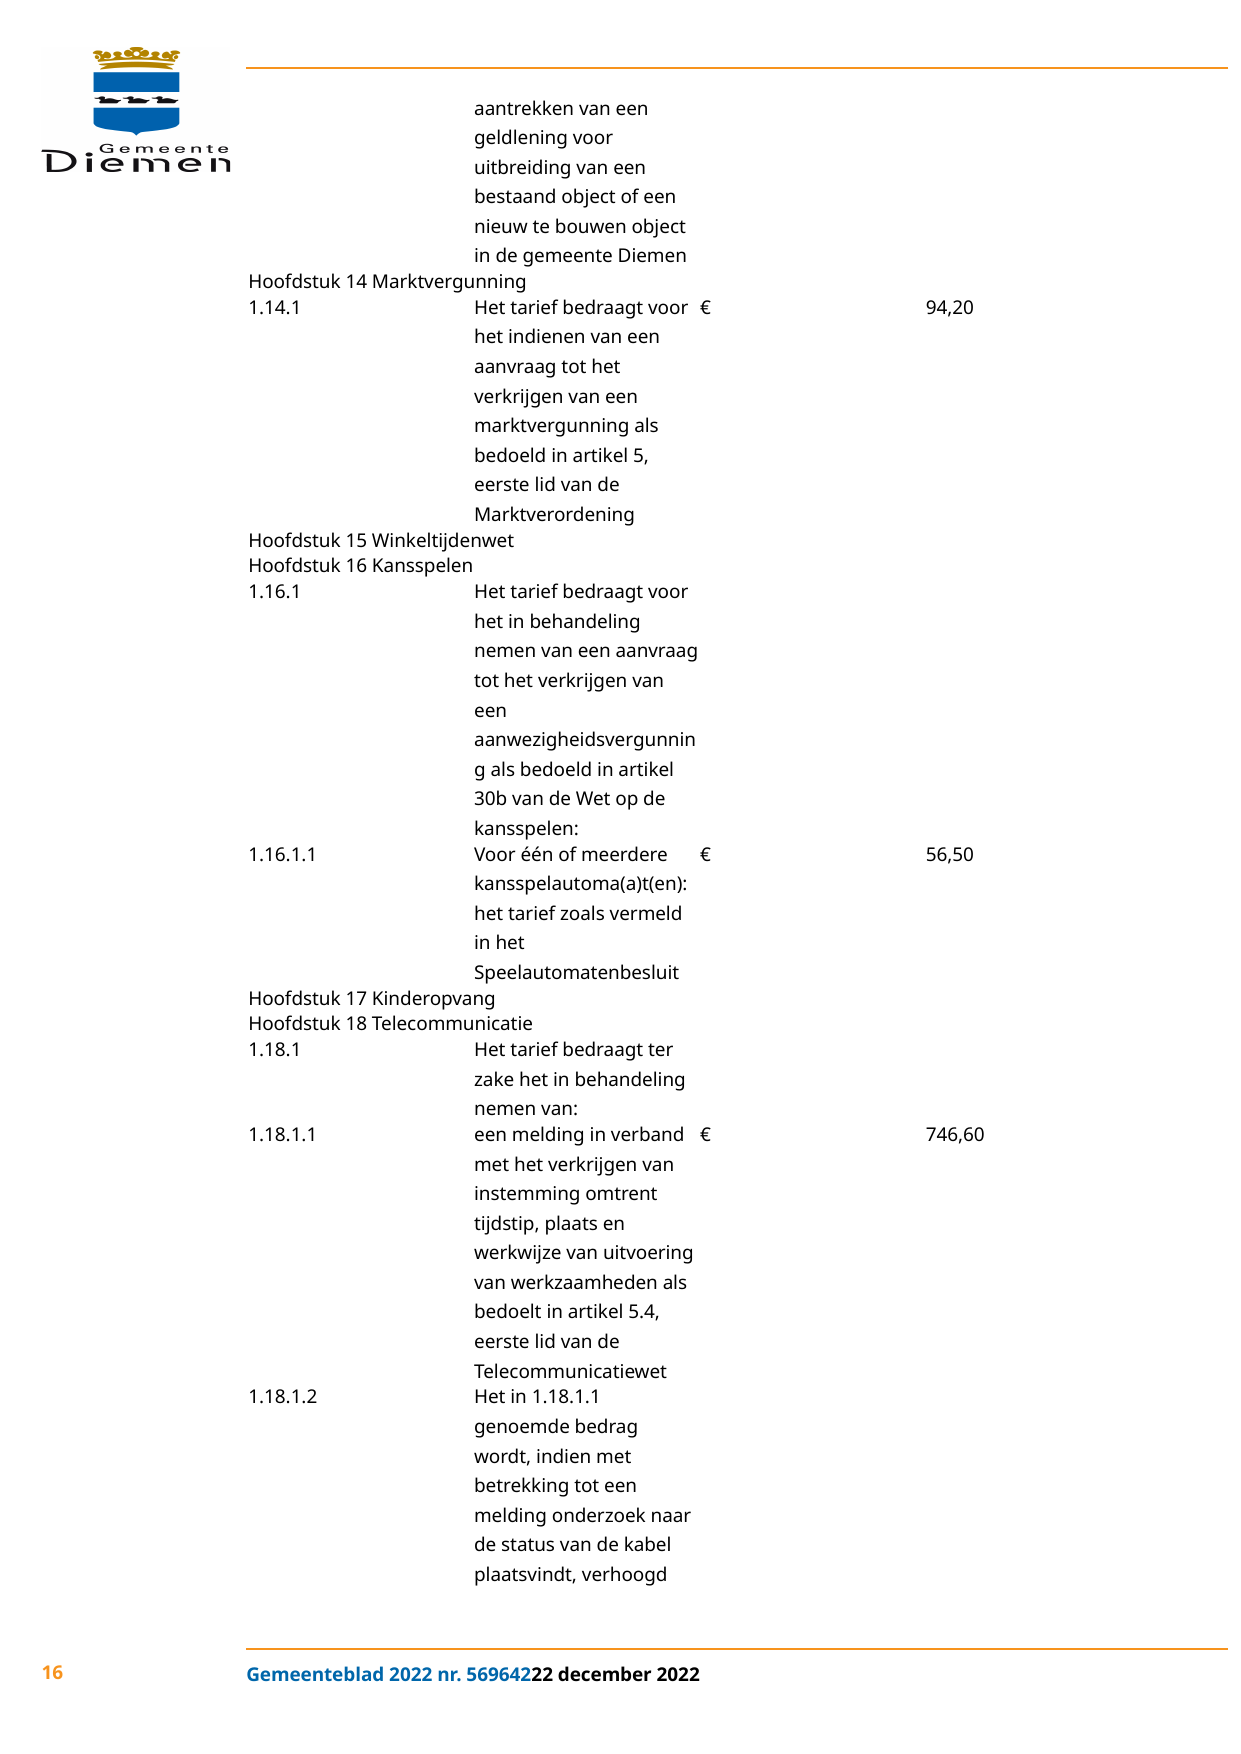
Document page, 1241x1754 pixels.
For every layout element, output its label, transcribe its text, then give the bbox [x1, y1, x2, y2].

table_cell Hoofdstuk 14 Marktvergunning [248, 269, 700, 294]
table_cell [700, 1011, 926, 1036]
table_cell Voor één of meerdere kansspelautoma(a)t(en): het tarief zoals vermeld in het Speelautomatenbesluit [474, 841, 700, 985]
table_cell [926, 579, 1152, 841]
table_cell Het tarief bedraagt voor het indienen van een aanvraag tot het verkrijgen van een marktvergunning als bedoeld in artikel 5, eerste lid van de Marktverordening [474, 294, 700, 527]
table_cell [926, 269, 1152, 294]
table_cell [700, 269, 926, 294]
table_cell [700, 553, 926, 578]
table_cell € [700, 841, 926, 985]
table_cell Hoofdstuk 16 Kansspelen [248, 553, 700, 578]
table_cell [926, 527, 1152, 553]
table_cell [248, 95, 474, 268]
table_cell [926, 1036, 1152, 1121]
table_cell 746,60 [926, 1121, 1152, 1384]
table_cell Hoofdstuk 17 Kinderopvang [248, 985, 700, 1011]
table_cell [700, 527, 926, 553]
table_cell 94,20 [926, 294, 1152, 527]
table_cell [700, 95, 926, 268]
picture [41, 47, 231, 172]
table_cell [700, 1036, 926, 1121]
table_cell Hoofdstuk 18 Telecommunicatie [248, 1011, 700, 1036]
table_cell [700, 985, 926, 1011]
table_cell [926, 95, 1152, 268]
table_cell [700, 579, 926, 841]
table_cell 1.16.1 [248, 579, 474, 841]
table_cell een melding in verband met het verkrijgen van instemming omtrent tijdstip, plaats en werkwijze van uitvoering van werkzaamheden als bedoelt in artikel 5.4, eerste lid van de Telecommunicatiewet [474, 1121, 700, 1384]
table_cell Het tarief bedraagt voor het in behandeling nemen van een aanvraag tot het verkrijgen van een aanwezigheidsvergunning als bedoeld in artikel 30b van de Wet op de kansspelen: [474, 579, 700, 841]
table_cell [926, 985, 1152, 1011]
table_cell 56,50 [926, 841, 1152, 985]
table_cell 1.18.1 [248, 1036, 474, 1121]
table_cell Het in 1.18.1.1 genoemde bedrag wordt, indien met betrekking tot een melding onderzoek naar de status van de kabel plaatsvindt, verhoogd [474, 1384, 700, 1587]
table_cell [926, 553, 1152, 578]
table_cell 1.14.1 [248, 294, 474, 527]
table_cell 1.16.1.1 [248, 841, 474, 985]
table_cell € [700, 294, 926, 527]
table_cell € [700, 1121, 926, 1384]
table_cell [926, 1384, 1152, 1587]
table_cell Het tarief bedraagt ter zake het in behandeling nemen van: [474, 1036, 700, 1121]
table_cell 1.18.1.2 [248, 1384, 474, 1587]
table_cell Hoofdstuk 15 Winkeltijdenwet [248, 527, 700, 553]
table_cell [926, 1011, 1152, 1036]
table_cell [700, 1384, 926, 1587]
table_cell aantrekken van een geldlening voor uitbreiding van een bestaand object of een nieuw te bouwen object in de gemeente Diemen [474, 95, 700, 268]
table_cell 1.18.1.1 [248, 1121, 474, 1384]
